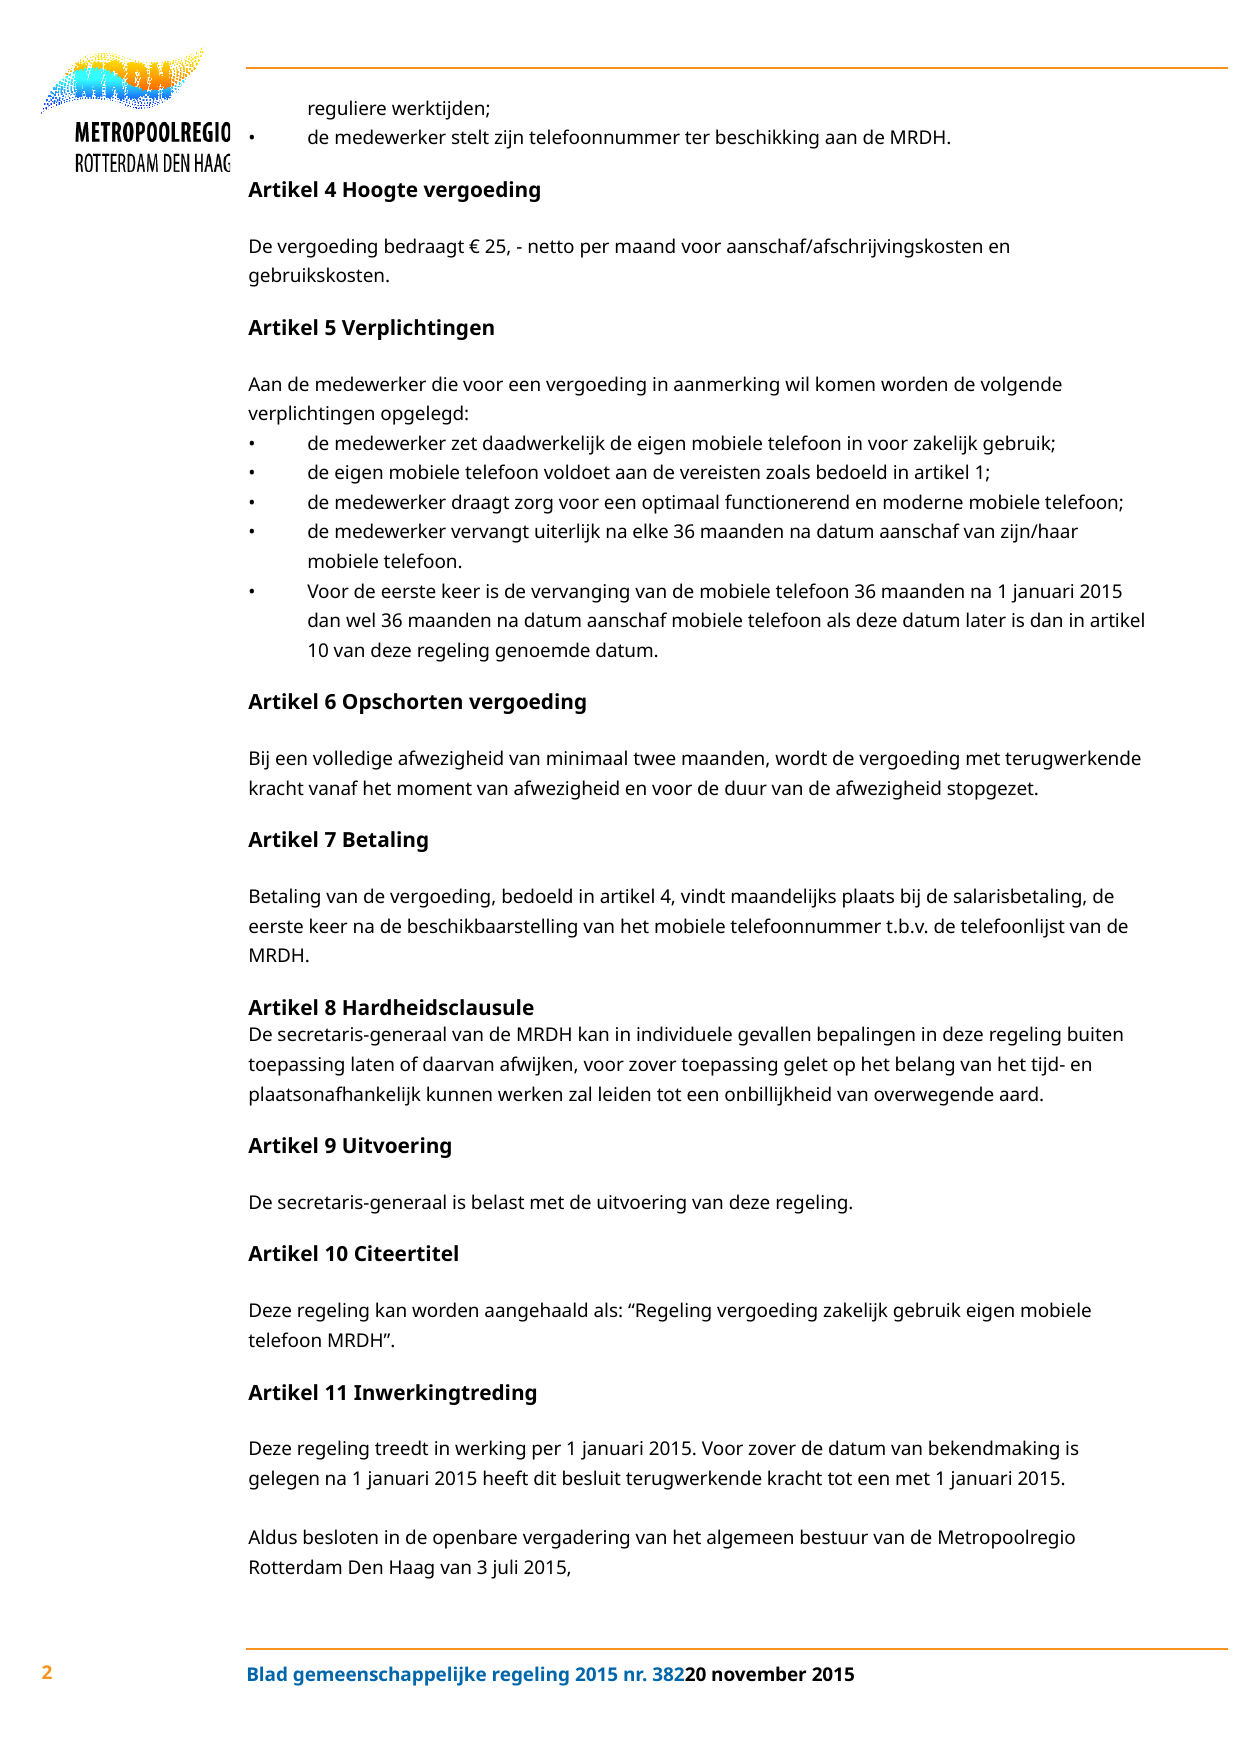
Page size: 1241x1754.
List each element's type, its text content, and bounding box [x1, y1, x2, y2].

text Artikel 6 Opschorten vergoeding [248, 687, 1152, 716]
list de medewerker stelt zijn telefoonnummer ter beschikking aan de MRDH. [248, 124, 1152, 150]
list de eigen mobiele telefoon voldoet aan de vereisten zoals bedoeld in artikel 1; [248, 459, 1152, 485]
text Artikel 10 Citeertitel [248, 1239, 1152, 1268]
text Bij een volledige afwezigheid van minimaal twee maanden, wordt de vergoeding met terugwerkende kracht vanaf het moment van afwezigheid en voor de duur van de afwezigheid stopgezet. [248, 746, 1152, 801]
list reguliere werktijden; [248, 95, 1152, 121]
text Aldus besloten in de openbare vergadering van het algemeen bestuur van de Metropoolregio Rotterdam Den Haag van 3 juli 2015, [248, 1524, 1152, 1580]
text De secretaris-generaal van de MRDH kan in individuele gevallen bepalingen in deze regeling buiten toepassing laten of daarvan afwijken, voor zover toepassing gelet op het belang van het tijd- en plaatsonafhankelijk kunnen werken zal leiden tot een onbillijkheid van overwegende aard. [248, 1022, 1152, 1106]
text Artikel 4 Hoogte vergoeding [248, 175, 1152, 203]
text Artikel 9 Uitvoering [248, 1131, 1152, 1159]
text De vergoeding bedraagt € 25, - netto per maand voor aanschaf/afschrijvingskosten en gebruikskosten. [248, 233, 1152, 288]
text Betaling van de vergoeding, bedoeld in artikel 4, vindt maandelijks plaats bij de salarisbetaling, de eerste keer na de beschikbaarstelling van het mobiele telefoonnummer t.b.v. de telefoonlijst van de MRDH. [248, 883, 1152, 968]
text Deze regeling kan worden aangehaald als: “Regeling vergoeding zakelijk gebruik eigen mobiele telefoon MRDH”. [248, 1298, 1152, 1353]
picture [41, 47, 231, 172]
text Artikel 5 Verplichtingen [248, 313, 1152, 341]
text Aan de medewerker die voor een vergoeding in aanmerking wil komen worden de volgende verplichtingen opgelegd: [248, 371, 1152, 426]
list de medewerker zet daadwerkelijk de eigen mobiele telefoon in voor zakelijk gebruik; [248, 430, 1152, 456]
text Artikel 7 Betaling [248, 826, 1152, 854]
list Voor de eerste keer is de vervanging van de mobiele telefoon 36 maanden na 1 januari 2015 dan wel 36 maanden na datum aanschaf mobiele telefoon als deze datum later is dan in artikel 10 van deze regeling genoemde datum. [248, 578, 1152, 663]
list de medewerker draagt zorg voor een optimaal functionerend en moderne mobiele telefoon; [248, 489, 1152, 515]
text Artikel 8 Hardheidsclausule [248, 993, 1152, 1022]
text Artikel 11 Inwerkingtreding [248, 1378, 1152, 1406]
list de medewerker vervangt uiterlijk na elke 36 maanden na datum aanschaf van zijn/haar mobiele telefoon. [248, 519, 1152, 574]
text De secretaris-generaal is belast met de uitvoering van deze regeling. [248, 1189, 1152, 1215]
text Deze regeling treedt in werking per 1 januari 2015. Voor zover de datum van bekendmaking is gelegen na 1 januari 2015 heeft dit besluit terugwerkende kracht tot een met 1 januari 2015. [248, 1436, 1152, 1491]
